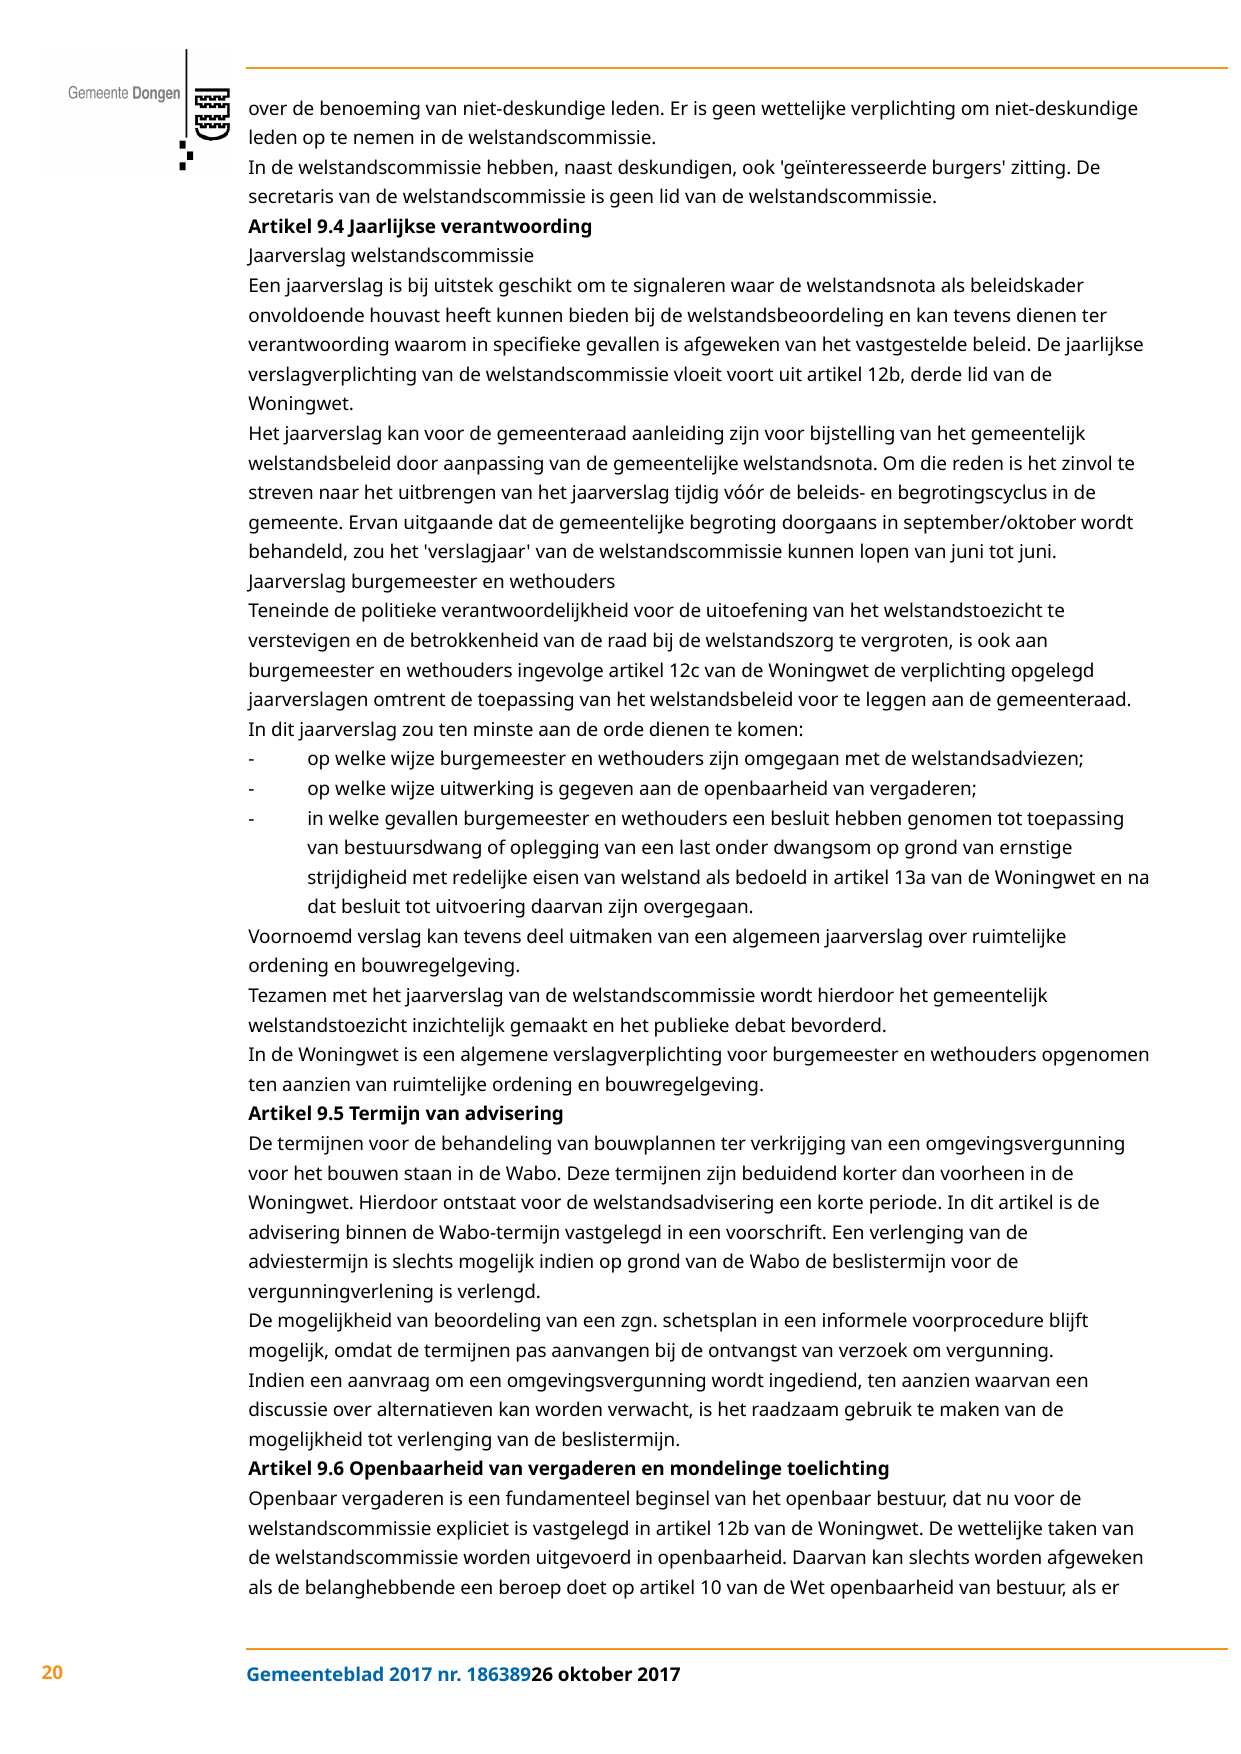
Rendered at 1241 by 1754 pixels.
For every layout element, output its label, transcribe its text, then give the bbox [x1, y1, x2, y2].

text De mogelijkheid van beoordeling van een zgn. schetsplan in een informele voorprocedure blijft mogelijk, omdat de termijnen pas aanvangen bij de ontvangst van verzoek om vergunning. [248, 1308, 1152, 1363]
text Artikel 9.5 Termijn van advisering [248, 1101, 1152, 1126]
text Jaarverslag welstandscommissie [248, 243, 1152, 268]
text Indien een aanvraag om een omgevingsvergunning wordt ingediend, ten aanzien waarvan een discussie over alternatieven kan worden verwacht, is het raadzaam gebruik te maken van de mogelijkheid tot verlenging van de beslistermijn. [248, 1367, 1152, 1452]
text Openbaar vergaderen is een fundamenteel beginsel van het openbaar bestuur, dat nu voor de welstandscommissie expliciet is vastgelegd in artikel 12b van de Woningwet. De wettelijke taken van de welstandscommissie worden uitgevoerd in openbaarheid. Daarvan kan slechts worden afgeweken als de belanghebbende een beroep doet op artikel 10 van de Wet openbaarheid van bestuur, als er [248, 1485, 1152, 1600]
text Voornoemd verslag kan tevens deel uitmaken van een algemeen jaarverslag over ruimtelijke ordening en bouwregelgeving. [248, 923, 1152, 978]
text Tezamen met het jaarverslag van de welstandscommissie wordt hierdoor het gemeentelijk welstandstoezicht inzichtelijk gemaakt en het publieke debat bevorderd. [248, 982, 1152, 1038]
text over de benoeming van niet-deskundige leden. Er is geen wettelijke verplichting om niet-deskundige leden op te nemen in de welstandscommissie. [248, 95, 1152, 150]
picture [41, 47, 231, 172]
text De termijnen voor de behandeling van bouwplannen ter verkrijging van een omgevingsvergunning voor het bouwen staan in de Wabo. Deze termijnen zijn beduidend korter dan voorheen in de Woningwet. Hierdoor ontstaat voor de welstandsadvisering een korte periode. In dit artikel is de advisering binnen de Wabo-termijn vastgelegd in een voorschrift. Een verlenging van de adviestermijn is slechts mogelijk indien op grond van de Wabo de beslistermijn voor de vergunningverlening is verlengd. [248, 1130, 1152, 1304]
text In de welstandscommissie hebben, naast deskundigen, ook 'geïnteresseerde burgers' zitting. De secretaris van de welstandscommissie is geen lid van de welstandscommissie. [248, 154, 1152, 209]
text Een jaarverslag is bij uitstek geschikt om te signaleren waar de welstandsnota als beleidskader onvoldoende houvast heeft kunnen bieden bij de welstandsbeoordeling en kan tevens dienen ter verantwoording waarom in specifieke gevallen is afgeweken van het vastgestelde beleid. De jaarlijkse verslagverplichting van de welstandscommissie vloeit voort uit artikel 12b, derde lid van de Woningwet. [248, 272, 1152, 416]
text Het jaarverslag kan voor de gemeenteraad aanleiding zijn voor bijstelling van het gemeentelijk welstandsbeleid door aanpassing van de gemeentelijke welstandsnota. Om die reden is het zinvol te streven naar het uitbrengen van het jaarverslag tijdig vóór de beleids- en begrotingscyclus in de gemeente. Ervan uitgaande dat de gemeentelijke begroting doorgaans in september/oktober wordt behandeld, zou het 'verslagjaar' van de welstandscommissie kunnen lopen van juni tot juni. [248, 420, 1152, 564]
list op welke wijze burgemeester en wethouders zijn omgegaan met de welstandsadviezen; [248, 746, 1152, 771]
text Jaarverslag burgemeester en wethouders [248, 568, 1152, 594]
text Artikel 9.6 Openbaarheid van vergaderen en mondelinge toelichting [248, 1456, 1152, 1481]
list op welke wijze uitwerking is gegeven aan de openbaarheid van vergaderen; [248, 775, 1152, 801]
text Artikel 9.4 Jaarlijkse verantwoording [248, 213, 1152, 239]
text Teneinde de politieke verantwoordelijkheid voor de uitoefening van het welstandstoezicht te verstevigen en de betrokkenheid van de raad bij de welstandszorg te vergroten, is ook aan burgemeester en wethouders ingevolge artikel 12c van de Woningwet de verplichting opgelegd jaarverslagen omtrent de toepassing van het welstandsbeleid voor te leggen aan de gemeenteraad. In dit jaarverslag zou ten minste aan de orde dienen te komen: [248, 598, 1152, 742]
list in welke gevallen burgemeester en wethouders een besluit hebben genomen tot toepassing van bestuursdwang of oplegging van een last onder dwangsom op grond van ernstige strijdigheid met redelijke eisen van welstand als bedoeld in artikel 13a van de Woningwet en na dat besluit tot uitvoering daarvan zijn overgegaan. [248, 805, 1152, 919]
text In de Woningwet is een algemene verslagverplichting voor burgemeester en wethouders opgenomen ten aanzien van ruimtelijke ordening en bouwregelgeving. [248, 1041, 1152, 1097]
